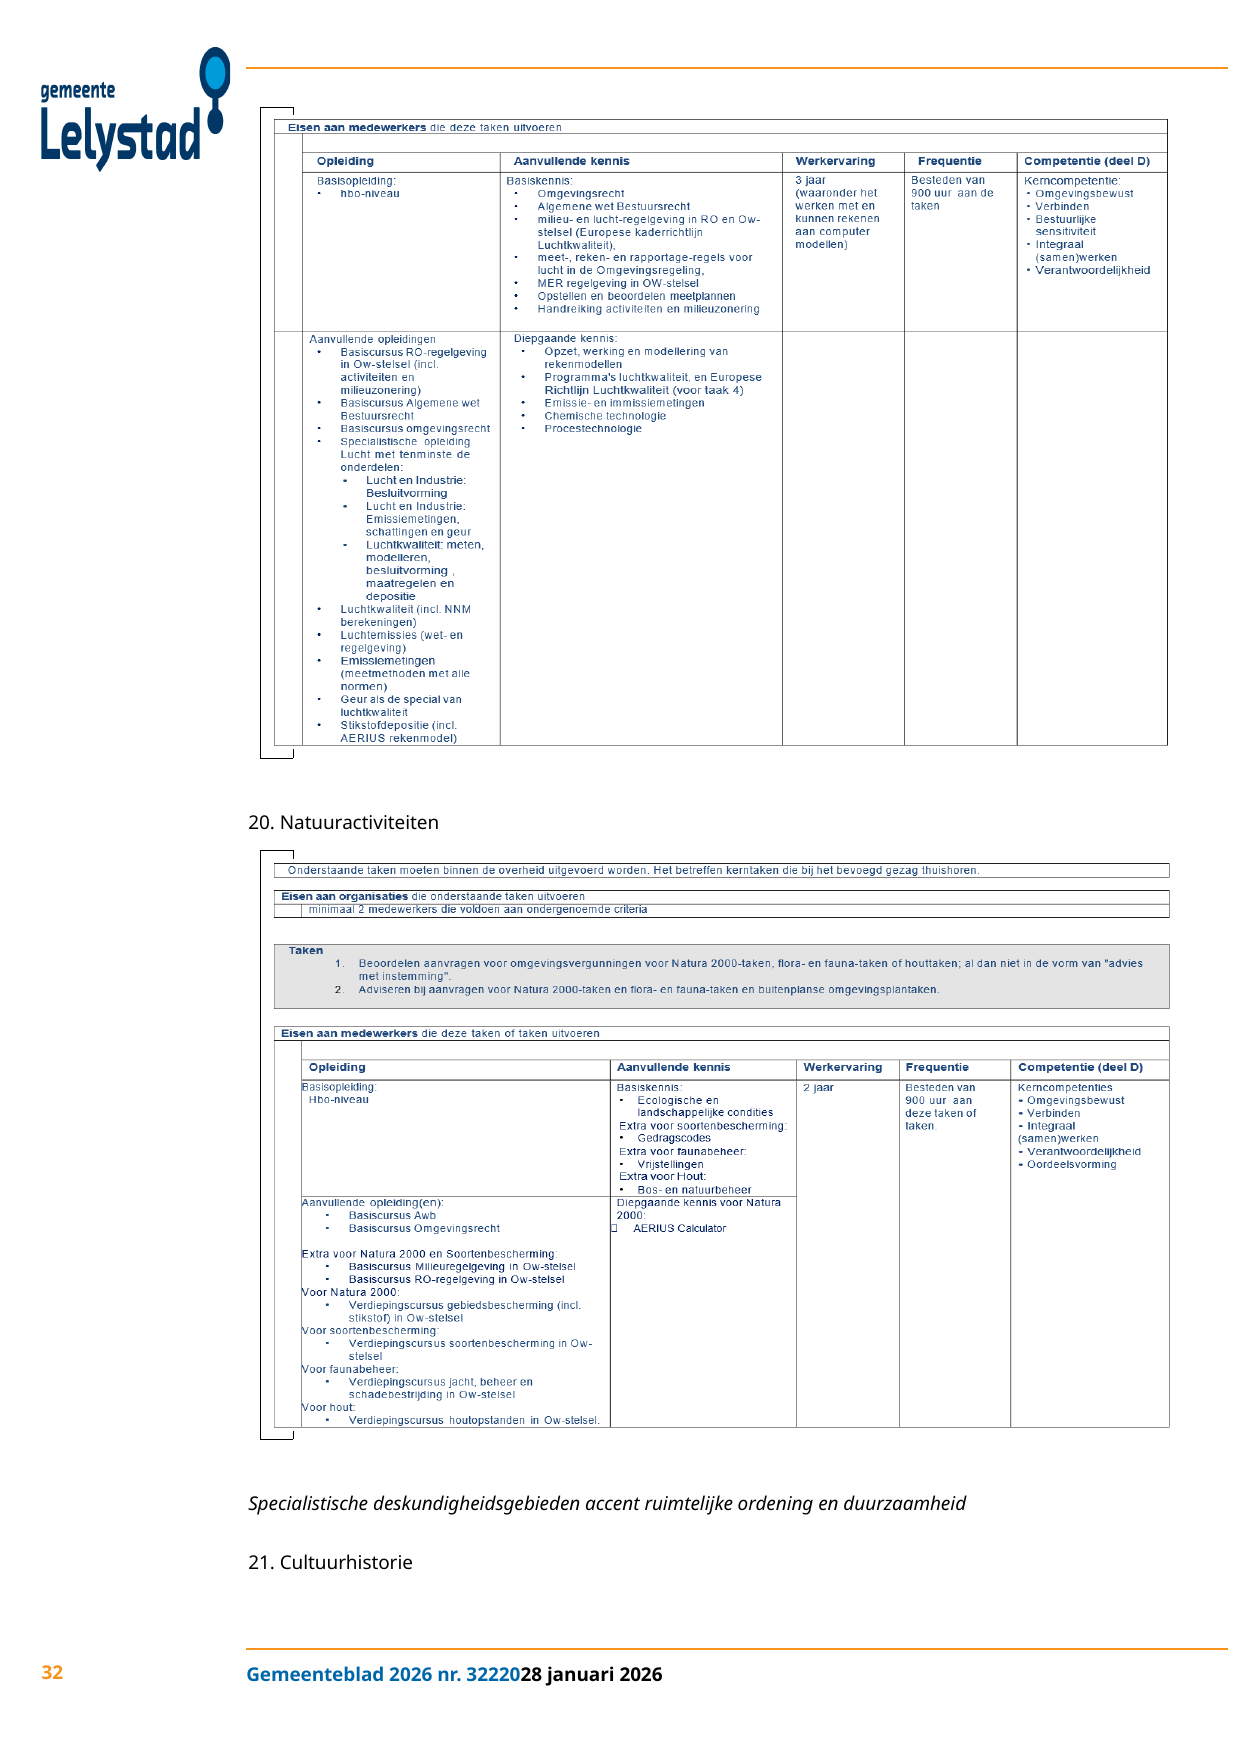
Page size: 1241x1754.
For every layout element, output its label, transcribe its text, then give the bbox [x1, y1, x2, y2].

picture [268, 115, 1173, 749]
picture [41, 47, 231, 172]
text 20. Natuuractiviteiten [248, 809, 1152, 835]
text 21. Cultuurhistorie [248, 1549, 1152, 1575]
text Specialistische deskundigheidsgebieden accent ruimtelijke ordening en duurzaamheid [248, 1490, 1152, 1516]
picture [268, 859, 1173, 1431]
